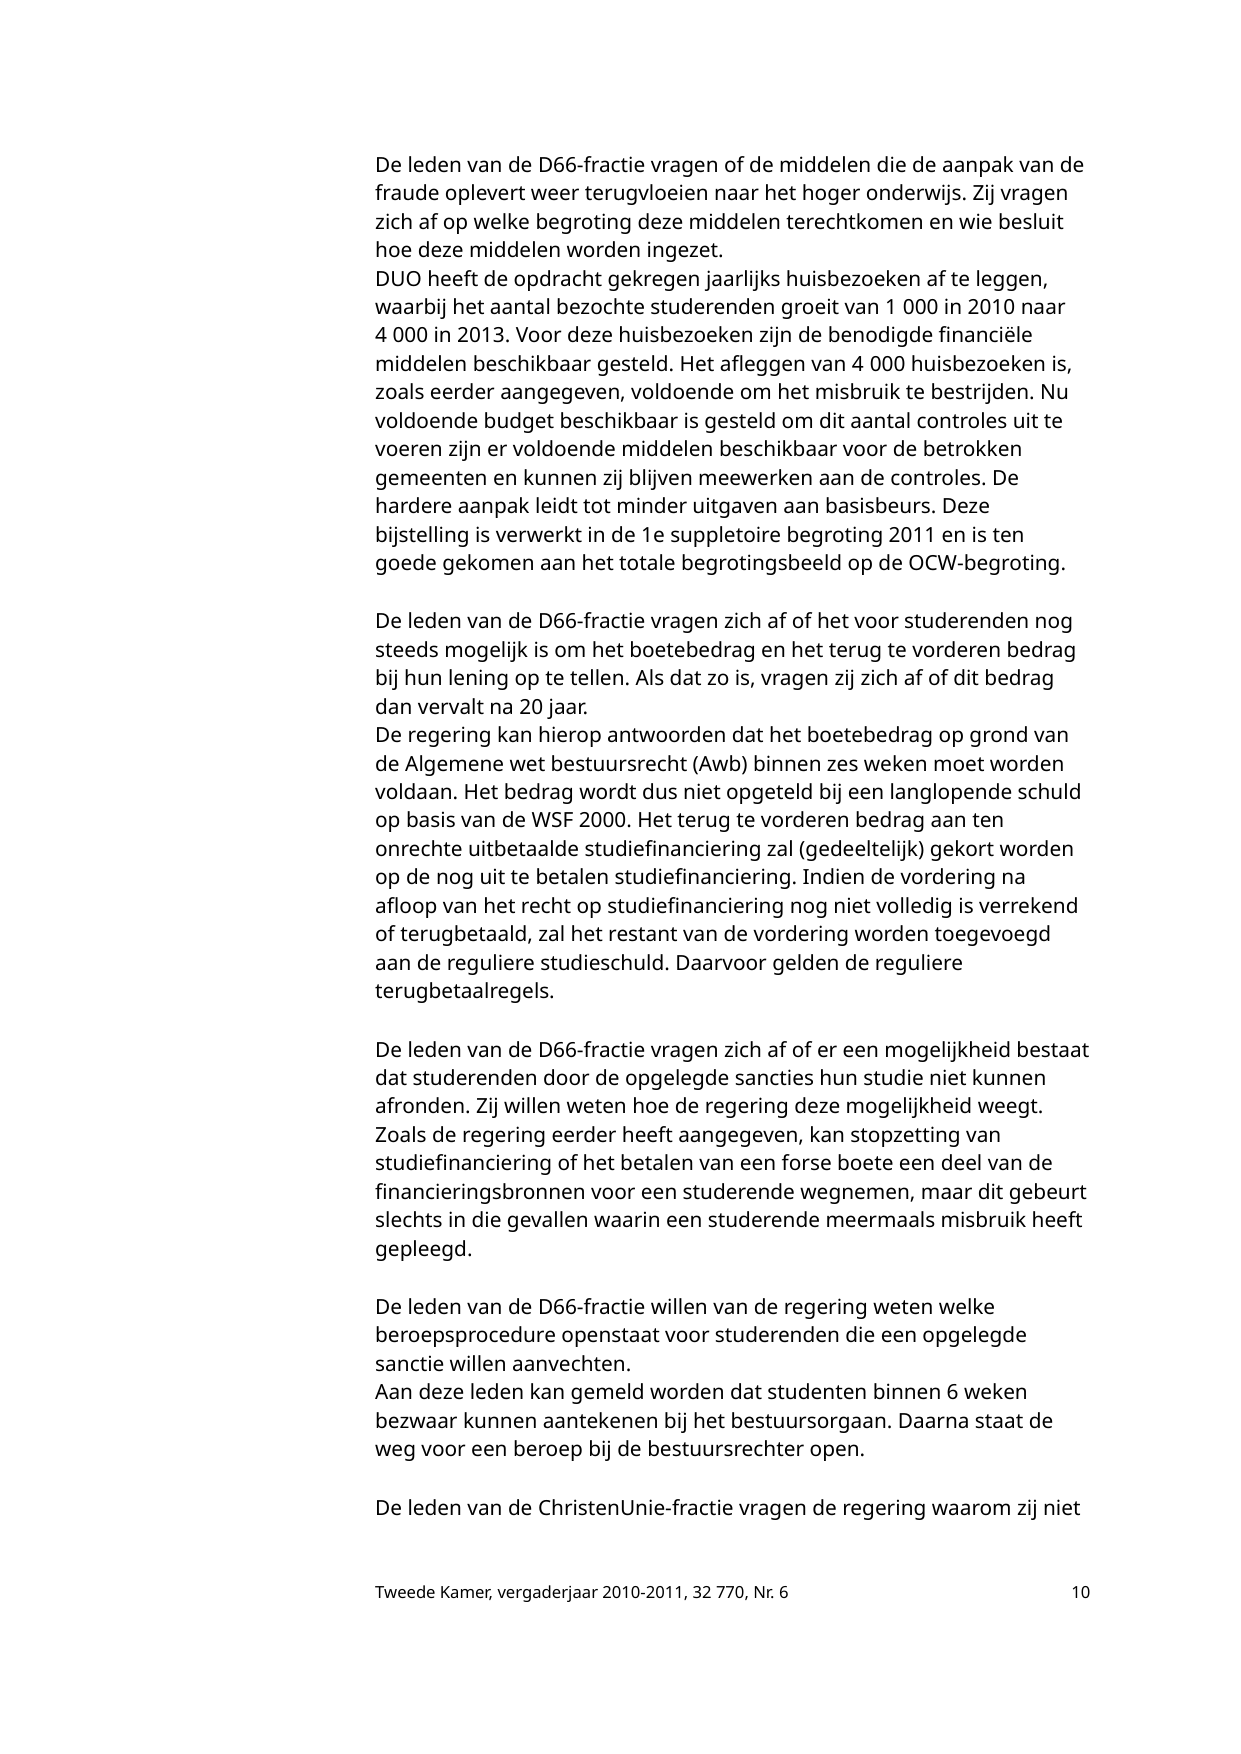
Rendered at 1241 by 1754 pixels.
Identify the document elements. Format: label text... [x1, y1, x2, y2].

text Aan deze leden kan gemeld worden dat studenten binnen 6 weken bezwaar kunnen aantekenen bij het bestuursorgaan. Daarna staat de weg voor een beroep bij de bestuursrechter open. [375, 1377, 1090, 1463]
text De leden van de D66-fractie vragen zich af of het voor studerenden nog steeds mogelijk is om het boetebedrag en het terug te vorderen bedrag bij hun lening op te tellen. Als dat zo is, vragen zij zich af of dit bedrag dan vervalt na 20 jaar. [375, 607, 1090, 720]
text De leden van de D66-fractie willen van de regering weten welke beroepsprocedure openstaat voor studerenden die een opgelegde sanctie willen aanvechten. [375, 1292, 1090, 1377]
text De leden van de ChristenUnie-fractie vragen de regering waarom zij niet [375, 1493, 1090, 1521]
text De regering kan hierop antwoorden dat het boetebedrag op grond van de Algemene wet bestuursrecht (Awb) binnen zes weken moet worden voldaan. Het bedrag wordt dus niet opgeteld bij een langlopende schuld op basis van de WSF 2000. Het terug te vorderen bedrag aan ten onrechte uitbetaalde studiefinanciering zal (gedeeltelijk) gekort worden op de nog uit te betalen studiefinanciering. Indien de vordering na afloop van het recht op studiefinanciering nog niet volledig is verrekend of terugbetaald, zal het restant van de vordering worden toegevoegd aan de reguliere studieschuld. Daarvoor gelden de reguliere terugbetaalregels. [375, 720, 1090, 1005]
text De leden van de D66-fractie vragen of de middelen die de aanpak van de fraude oplevert weer terugvloeien naar het hoger onderwijs. Zij vragen zich af op welke begroting deze middelen terechtkomen en wie besluit hoe deze middelen worden ingezet. [375, 150, 1090, 264]
text Zoals de regering eerder heeft aangegeven, kan stopzetting van studiefinanciering of het betalen van een forse boete een deel van de financieringsbronnen voor een studerende wegnemen, maar dit gebeurt slechts in die gevallen waarin een studerende meermaals misbruik heeft gepleegd. [375, 1120, 1090, 1262]
text De leden van de D66-fractie vragen zich af of er een mogelijkheid bestaat dat studerenden door de opgelegde sancties hun studie niet kunnen afronden. Zij willen weten hoe de regering deze mogelijkheid weegt. [375, 1035, 1090, 1120]
text DUO heeft de opdracht gekregen jaarlijks huisbezoeken af te leggen, waarbij het aantal bezochte studerenden groeit van 1 000 in 2010 naar 4 000 in 2013. Voor deze huisbezoeken zijn de benodigde financiële middelen beschikbaar gesteld. Het afleggen van 4 000 huisbezoeken is, zoals eerder aangegeven, voldoende om het misbruik te bestrijden. Nu voldoende budget beschikbaar is gesteld om dit aantal controles uit te voeren zijn er voldoende middelen beschikbaar voor de betrokken gemeenten en kunnen zij blijven meewerken aan de controles. De hardere aanpak leidt tot minder uitgaven aan basisbeurs. Deze bijstelling is verwerkt in de 1e suppletoire begroting 2011 en is ten goede gekomen aan het totale begrotingsbeeld op de OCW-begroting. [375, 264, 1090, 577]
